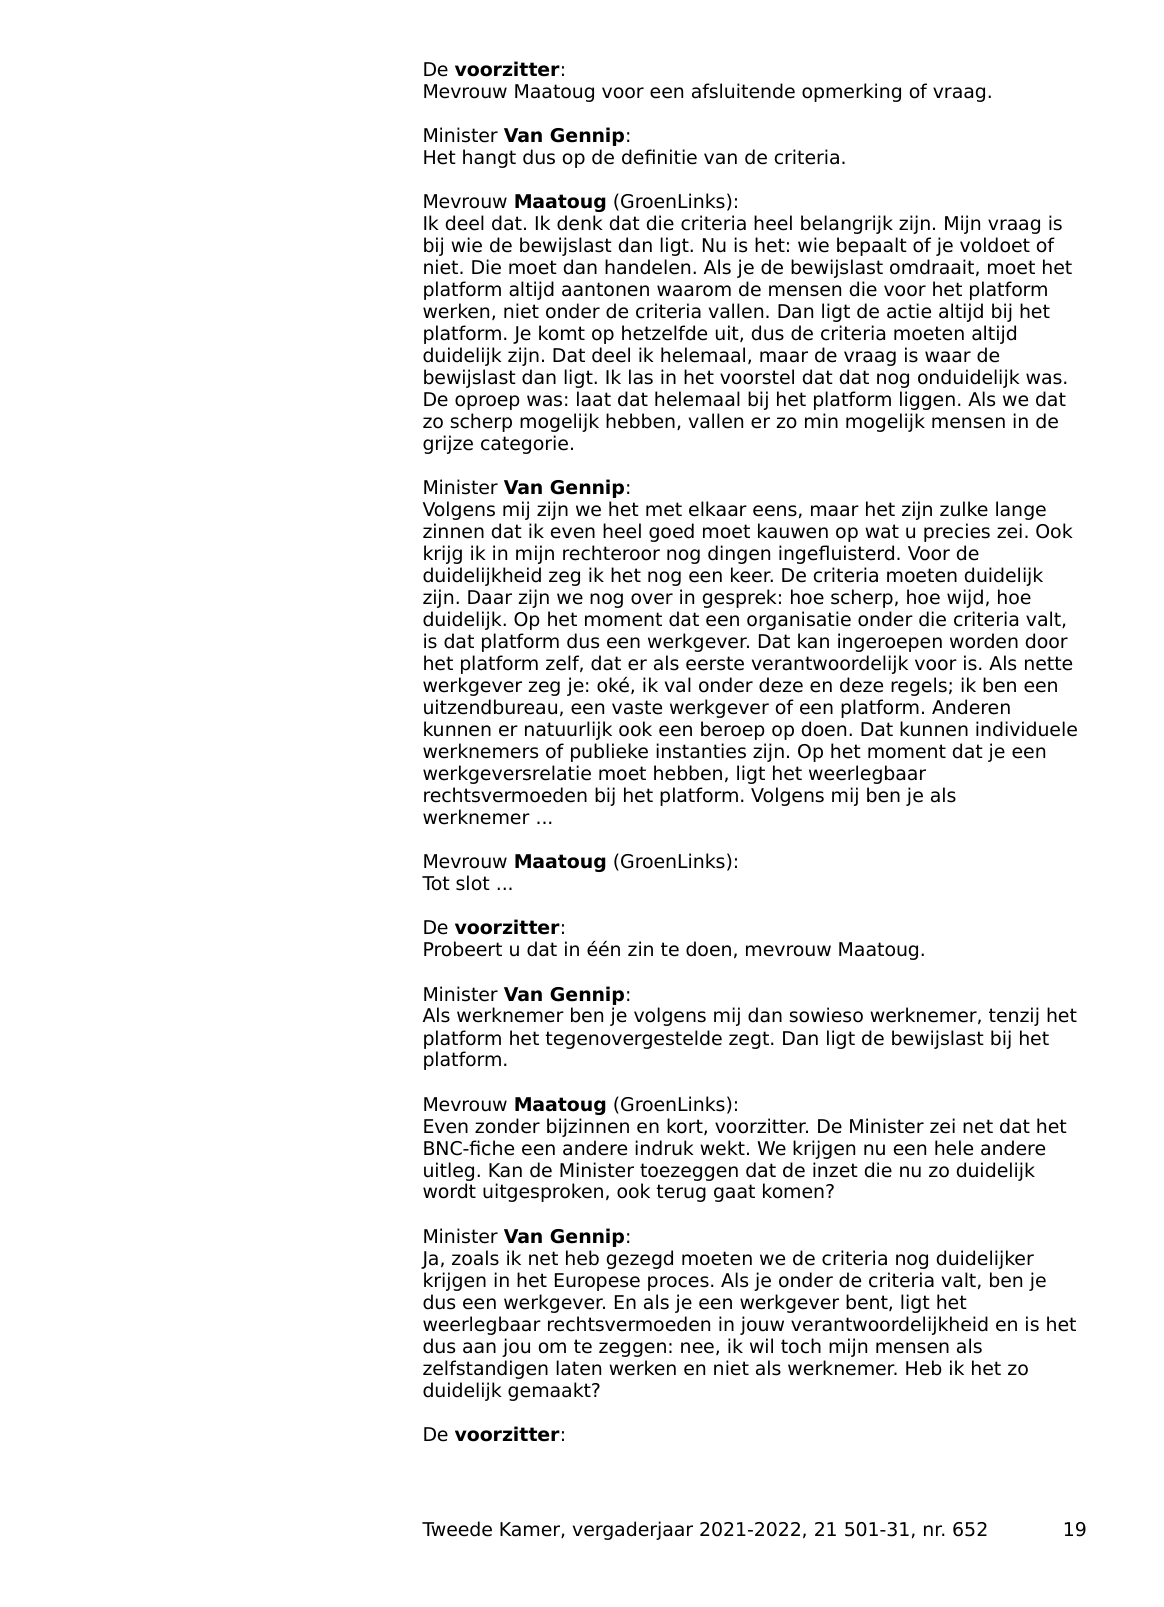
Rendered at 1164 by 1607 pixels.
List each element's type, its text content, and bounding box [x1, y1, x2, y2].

text Mevrouw Maatoug (GroenLinks): [422, 1093, 1087, 1116]
text Mevrouw Maatoug (GroenLinks): [422, 851, 1087, 873]
text Ja, zoals ik net heb gezegd moeten we de criteria nog duidelijker krijgen in het Europese proces. Als je onder de criteria valt, ben je dus een werkgever. En als je een werkgever bent, ligt het weerlegbaar rechtsvermoeden in jouw verantwoordelijkheid en is het dus aan jou om te zeggen: nee, ik wil toch mijn mensen als zelfstandigen laten werken en niet als werknemer. Heb ik het zo duidelijk gemaakt? [422, 1248, 1087, 1401]
text De voorzitter: [422, 917, 1087, 939]
text Mevrouw Maatoug (GroenLinks): [422, 191, 1087, 213]
text Even zonder bijzinnen en kort, voorzitter. De Minister zei net dat het BNC-fiche een andere indruk wekt. We krijgen nu een hele andere uitleg. Kan de Minister toezeggen dat de inzet die nu zo duidelijk wordt uitgesproken, ook terug gaat komen? [422, 1116, 1087, 1203]
text Als werknemer ben je volgens mij dan sowieso werknemer, tenzij het platform het tegenovergestelde zegt. Dan ligt de bewijslast bij het platform. [422, 1005, 1087, 1071]
text Probeert u dat in één zin te doen, mevrouw Maatoug. [422, 939, 1087, 961]
text Volgens mij zijn we het met elkaar eens, maar het zijn zulke lange zinnen dat ik even heel goed moet kauwen op wat u precies zei. Ook krijg ik in mijn rechteroor nog dingen ingefluisterd. Voor de duidelijkheid zeg ik het nog een keer. De criteria moeten duidelijk zijn. Daar zijn we nog over in gesprek: hoe scherp, hoe wijd, hoe duidelijk. Op het moment dat een organisatie onder die criteria valt, is dat platform dus een werkgever. Dat kan ingeroepen worden door het platform zelf, dat er als eerste verantwoordelijk voor is. Als nette werkgever zeg je: oké, ik val onder deze en deze regels; ik ben een uitzendbureau, een vaste werkgever of een platform. Anderen kunnen er natuurlijk ook een beroep op doen. Dat kunnen individuele werknemers of publieke instanties zijn. Op het moment dat je een werkgeversrelatie moet hebben, ligt het weerlegbaar rechtsvermoeden bij het platform. Volgens mij ben je als werknemer ... [422, 499, 1087, 829]
text Het hangt dus op de definitie van de criteria. [422, 147, 1087, 169]
text Tot slot ... [422, 873, 1087, 895]
text Minister Van Gennip: [422, 477, 1087, 499]
text Minister Van Gennip: [422, 983, 1087, 1005]
text Mevrouw Maatoug voor een afsluitende opmerking of vraag. [422, 81, 1087, 103]
text Ik deel dat. Ik denk dat die criteria heel belangrijk zijn. Mijn vraag is bij wie de bewijslast dan ligt. Nu is het: wie bepaalt of je voldoet of niet. Die moet dan handelen. Als je de bewijslast omdraait, moet het platform altijd aantonen waarom de mensen die voor het platform werken, niet onder de criteria vallen. Dan ligt de actie altijd bij het platform. Je komt op hetzelfde uit, dus de criteria moeten altijd duidelijk zijn. Dat deel ik helemaal, maar de vraag is waar de bewijslast dan ligt. Ik las in het voorstel dat dat nog onduidelijk was. De oproep was: laat dat helemaal bij het platform liggen. Als we dat zo scherp mogelijk hebben, vallen er zo min mogelijk mensen in de grijze categorie. [422, 213, 1087, 455]
text De voorzitter: [422, 1424, 1087, 1446]
text Minister Van Gennip: [422, 125, 1087, 147]
text De voorzitter: [422, 59, 1087, 81]
text Minister Van Gennip: [422, 1226, 1087, 1248]
